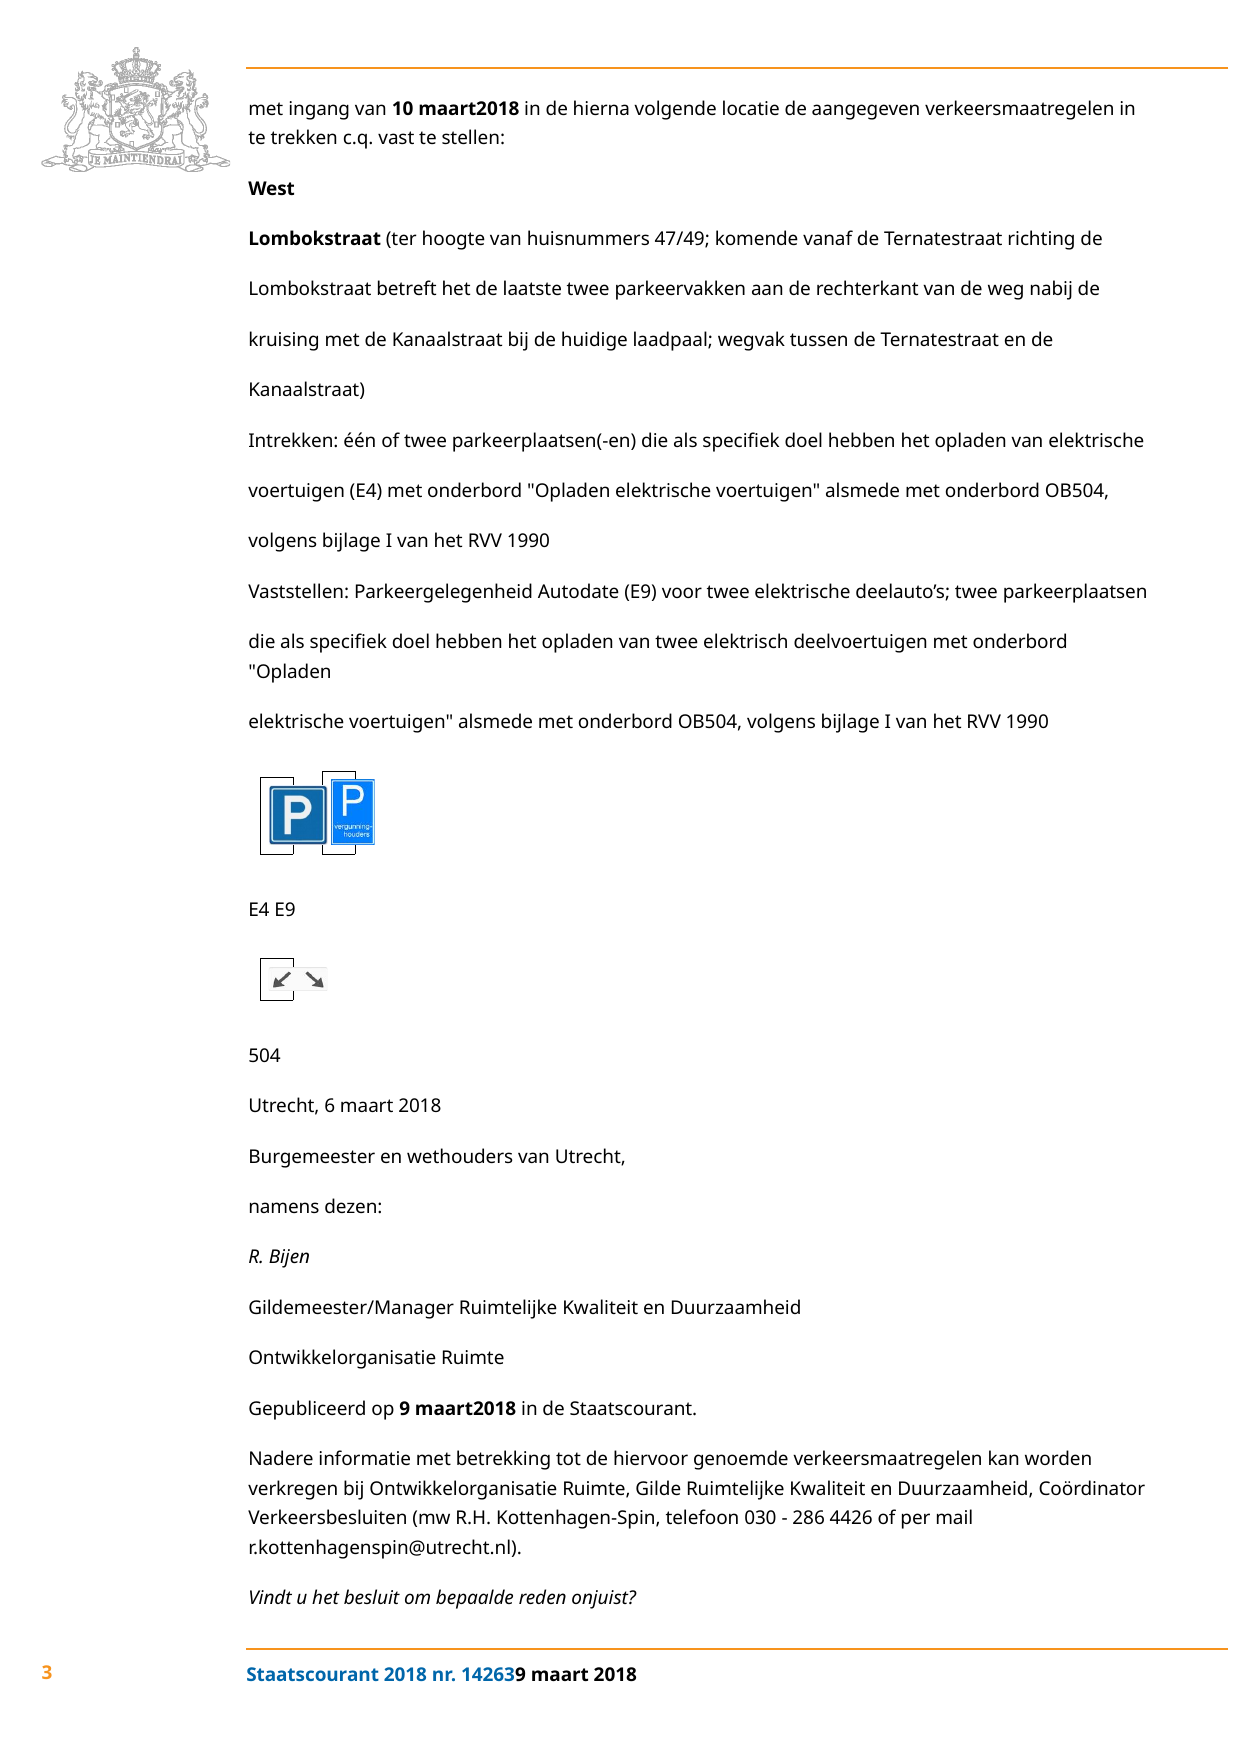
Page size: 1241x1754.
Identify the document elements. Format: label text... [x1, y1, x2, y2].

text Kanaalstraat) [248, 376, 1152, 402]
text 504 [248, 1042, 1152, 1068]
text E4 E9 [248, 896, 1152, 922]
text Intrekken: één of twee parkeerplaatsen(-en) die als specifiek doel hebben het opladen van elektrische [248, 427, 1152, 453]
text Gildemeester/Manager Ruimtelijke Kwaliteit en Duurzaamheid [248, 1294, 1152, 1320]
picture [331, 779, 375, 845]
text die als specifiek doel hebben het opladen van twee elektrisch deelvoertuigen met onderbord "Opladen [248, 628, 1152, 684]
text met ingang van 10 maart2018 in de hierna volgende locatie de aangegeven verkeersmaatregelen in te trekken c.q. vast te stellen: [248, 95, 1152, 150]
text R. Bijen [248, 1244, 1152, 1269]
text Vaststellen: Parkeergelegenheid Autodate (E9) voor twee elektrische deelauto’s; twee parkeerplaatsen [248, 578, 1152, 604]
text Ontwikkelorganisatie Ruimte [248, 1344, 1152, 1370]
text volgens bijlage I van het RVV 1990 [248, 528, 1152, 553]
text Burgemeester en wethouders van Utrecht, [248, 1143, 1152, 1168]
text Utrecht, 6 maart 2018 [248, 1092, 1152, 1118]
text Nadere informatie met betrekking tot de hiervoor genoemde verkeersmaatregelen kan worden verkregen bij Ontwikkelorganisatie Ruimte, Gilde Ruimtelijke Kwaliteit en Duurzaamheid, Coördinator Verkeersbesluiten (mw R.H. Kottenhagen-Spin, telefoon 030 - 286 4426 of per mail r.kottenhagenspin@utrecht.nl). [248, 1445, 1152, 1560]
picture [41, 47, 231, 172]
text Vindt u het besluit om bepaalde reden onjuist? [248, 1584, 1152, 1610]
text namens dezen: [248, 1193, 1152, 1219]
text Gepubliceerd op 9 maart2018 in de Staatscourant. [248, 1395, 1152, 1421]
text Lombokstraat betreft het de laatste twee parkeervakken aan de rechterkant van de weg nabij de [248, 276, 1152, 301]
picture [268, 967, 328, 991]
text West [248, 175, 1152, 201]
text Lombokstraat (ter hoogte van huisnummers 47/49; komende vanaf de Ternatestraat richting de [248, 225, 1152, 251]
text kruising met de Kanaalstraat bij de huidige laadpaal; wegvak tussen de Ternatestraat en de [248, 326, 1152, 352]
picture [268, 785, 328, 845]
text voertuigen (E4) met onderbord "Opladen elektrische voertuigen" alsmede met onderbord OB504, [248, 477, 1152, 503]
text elektrische voertuigen" alsmede met onderbord OB504, volgens bijlage I van het RVV 1990 [248, 708, 1152, 734]
